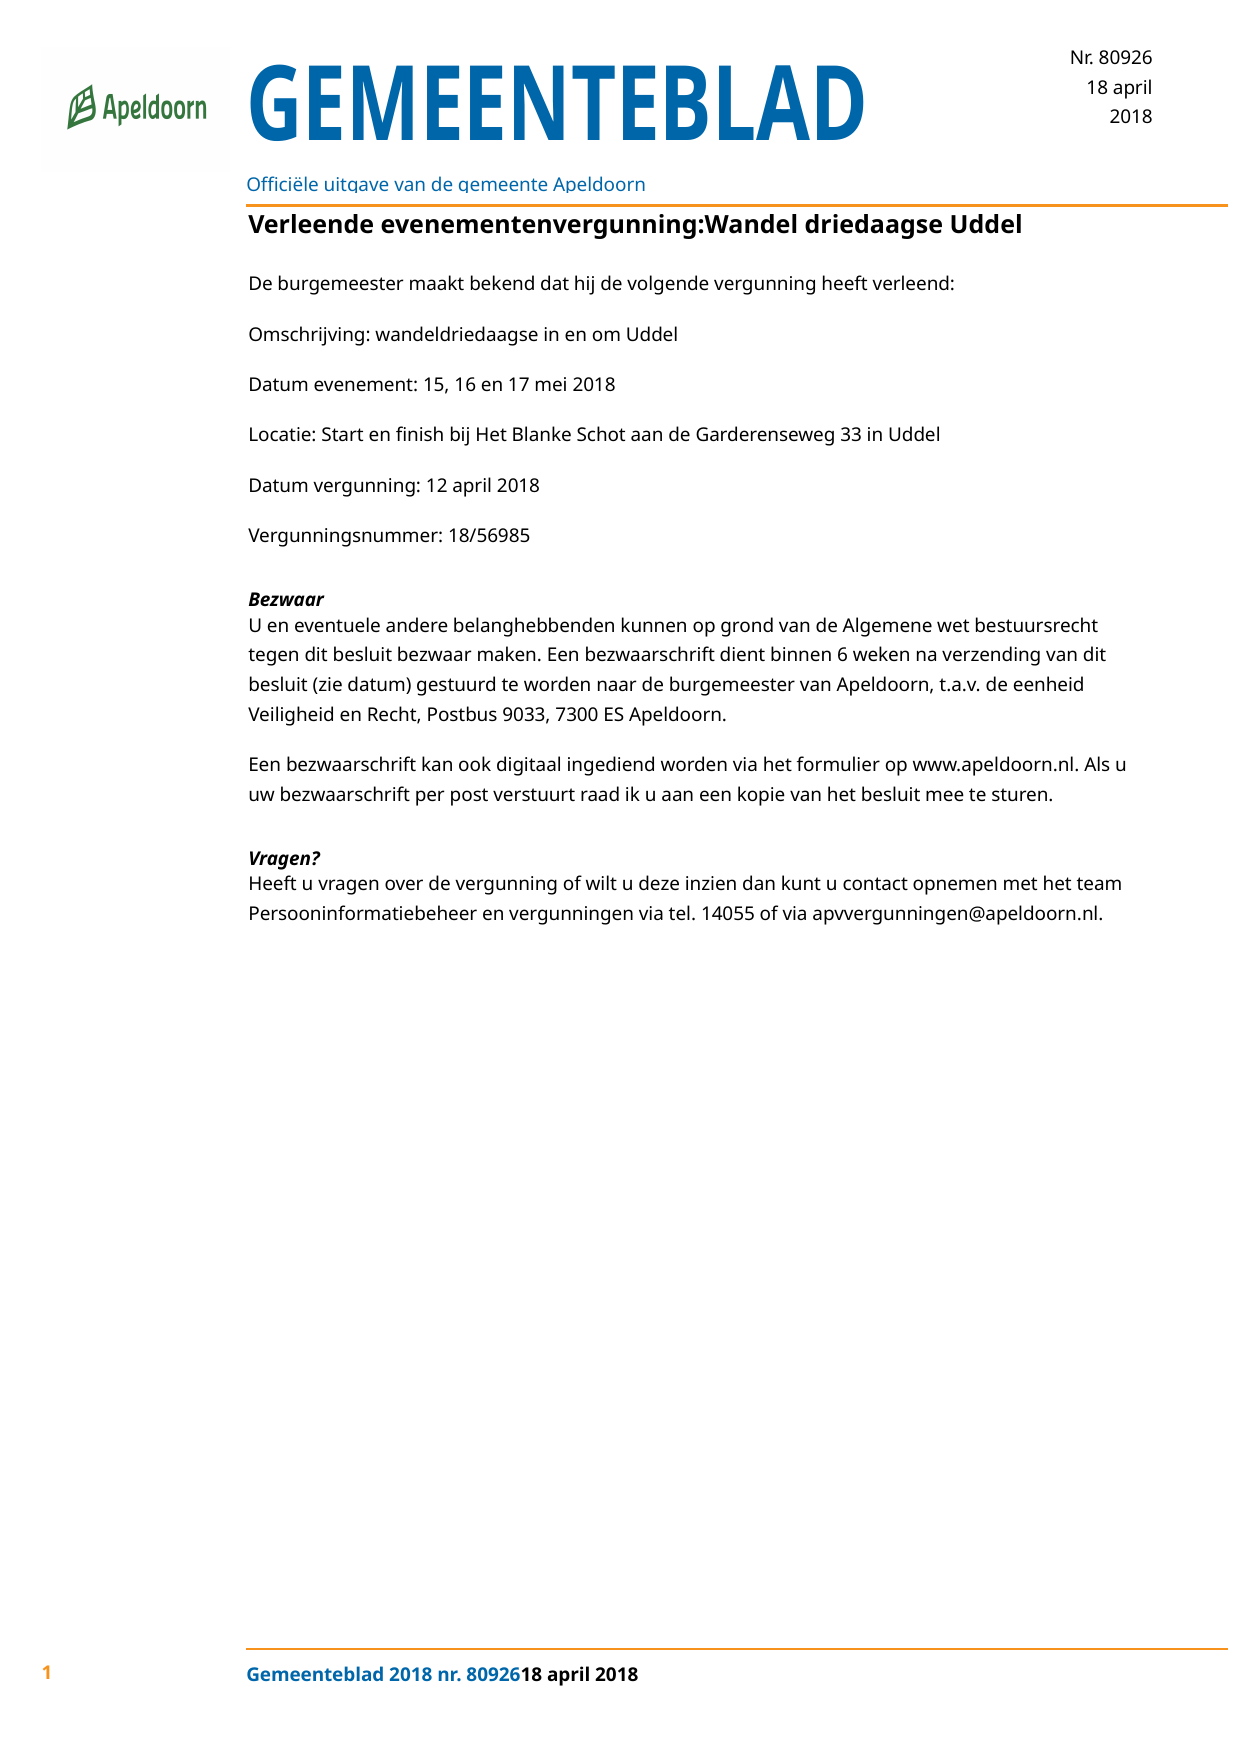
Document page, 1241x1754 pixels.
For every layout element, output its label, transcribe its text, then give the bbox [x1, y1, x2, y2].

text Datum vergunning: 12 april 2018 [248, 472, 1152, 498]
text De burgemeester maakt bekend dat hij de volgende vergunning heeft verleend: [248, 270, 1152, 296]
text Vergunningsnummer: 18/56985 [248, 522, 1152, 548]
text Heeft u vragen over de vergunning of wilt u deze inzien dan kunt u contact opnemen met het team Persooninformatiebeheer en vergunningen via tel. 14055 of via apvvergunningen@apeldoorn.nl. [248, 871, 1152, 926]
text Locatie: Start en finish bij Het Blanke Schot aan de Garderenseweg 33 in Uddel [248, 422, 1152, 447]
text Verleende evenementenvergunning:Wandel driedaagse Uddel [248, 207, 1152, 241]
text Datum evenement: 15, 16 en 17 mei 2018 [248, 371, 1152, 397]
text Een bezwaarschrift kan ook digitaal ingediend worden via het formulier op www.apeldoorn.nl. Als u uw bezwaarschrift per post verstuurt raad ik u aan een kopie van het besluit mee te sturen. [248, 751, 1152, 807]
text Omschrijving: wandeldriedaagse in en om Uddel [248, 321, 1152, 346]
text Vragen? [248, 845, 1152, 871]
text U en eventuele andere belanghebbenden kunnen op grond van de Algemene wet bestuursrecht tegen dit besluit bezwaar maken. Een bezwaarschrift dient binnen 6 weken na verzending van dit besluit (zie datum) gestuurd te worden naar de burgemeester van Apeldoorn, t.a.v. de eenheid Veiligheid en Recht, Postbus 9033, 7300 ES Apeldoorn. [248, 612, 1152, 727]
picture [41, 47, 231, 172]
text Bezwaar [248, 586, 1152, 612]
